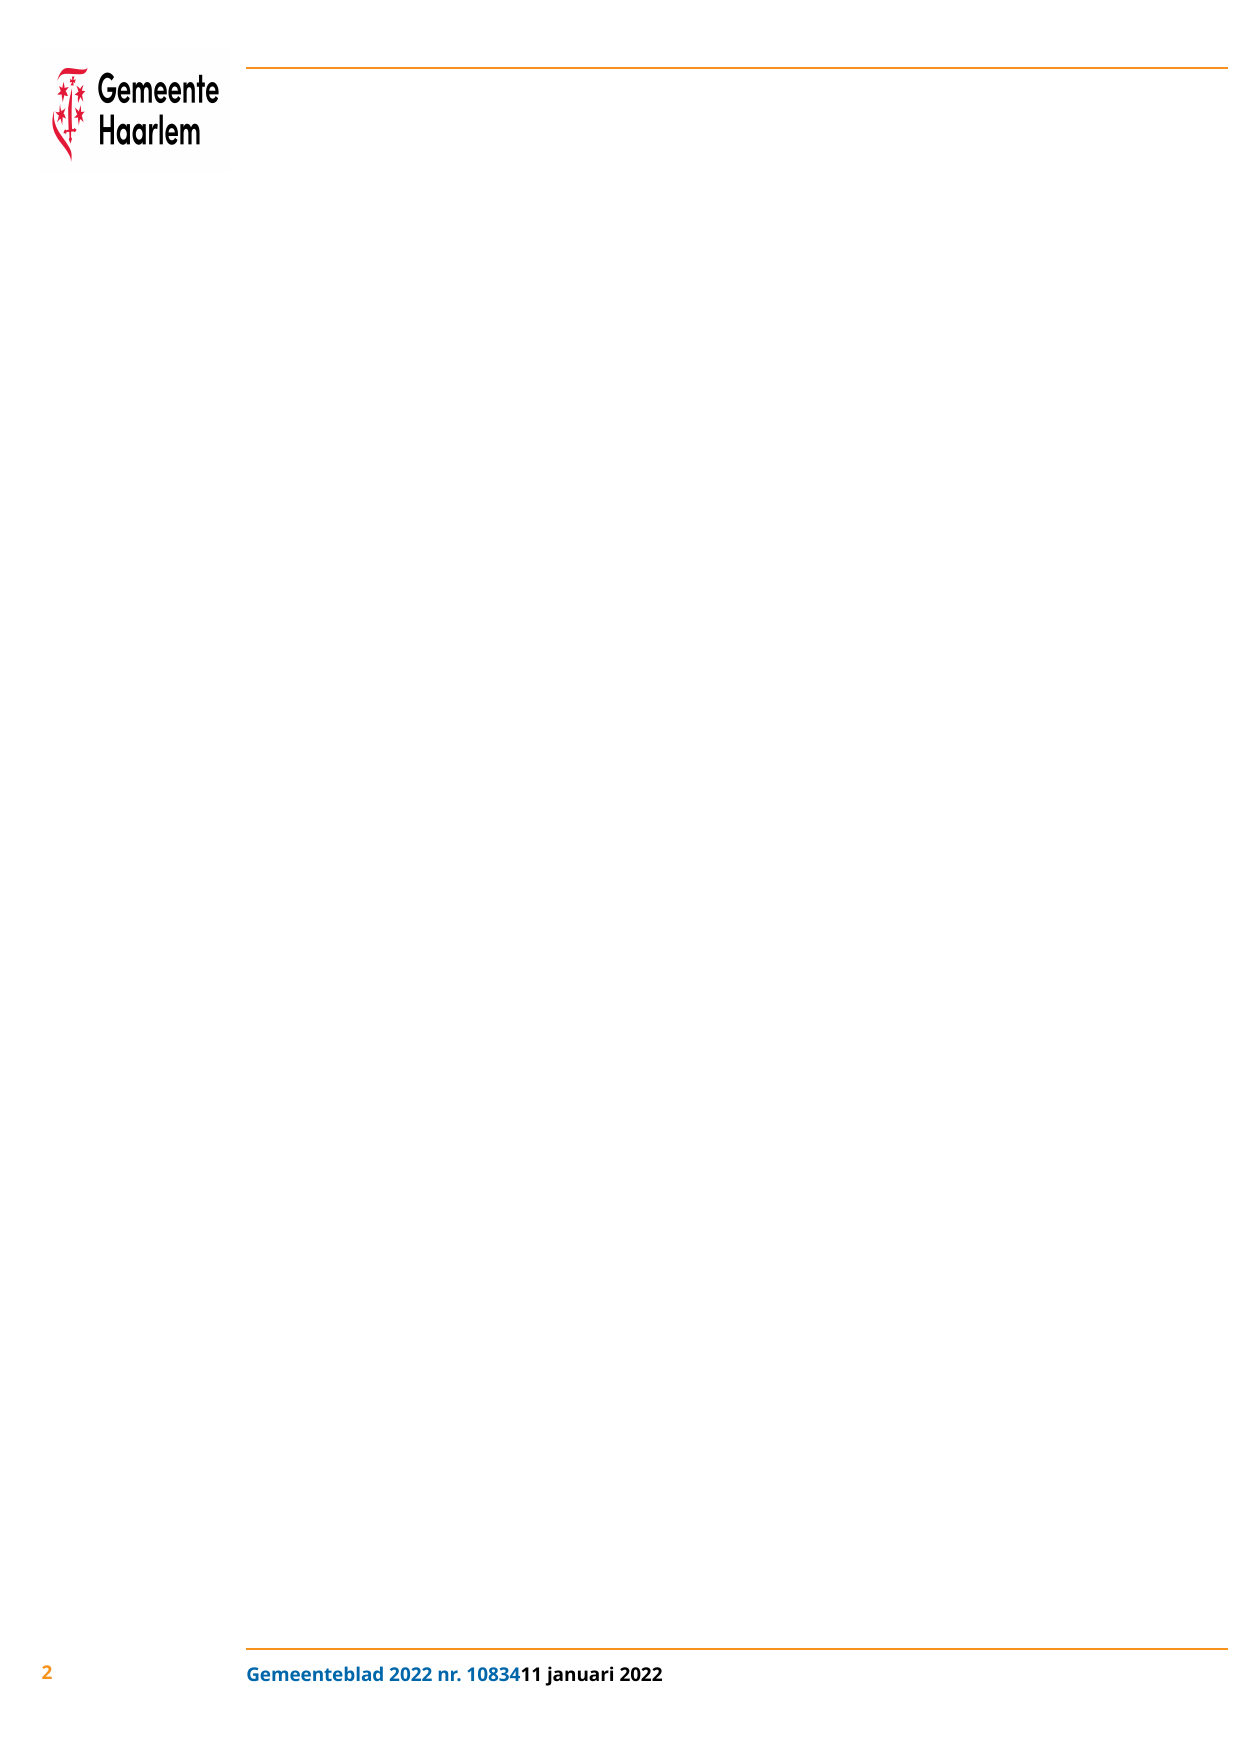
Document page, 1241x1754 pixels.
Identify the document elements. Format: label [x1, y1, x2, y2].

picture [41, 47, 231, 172]
